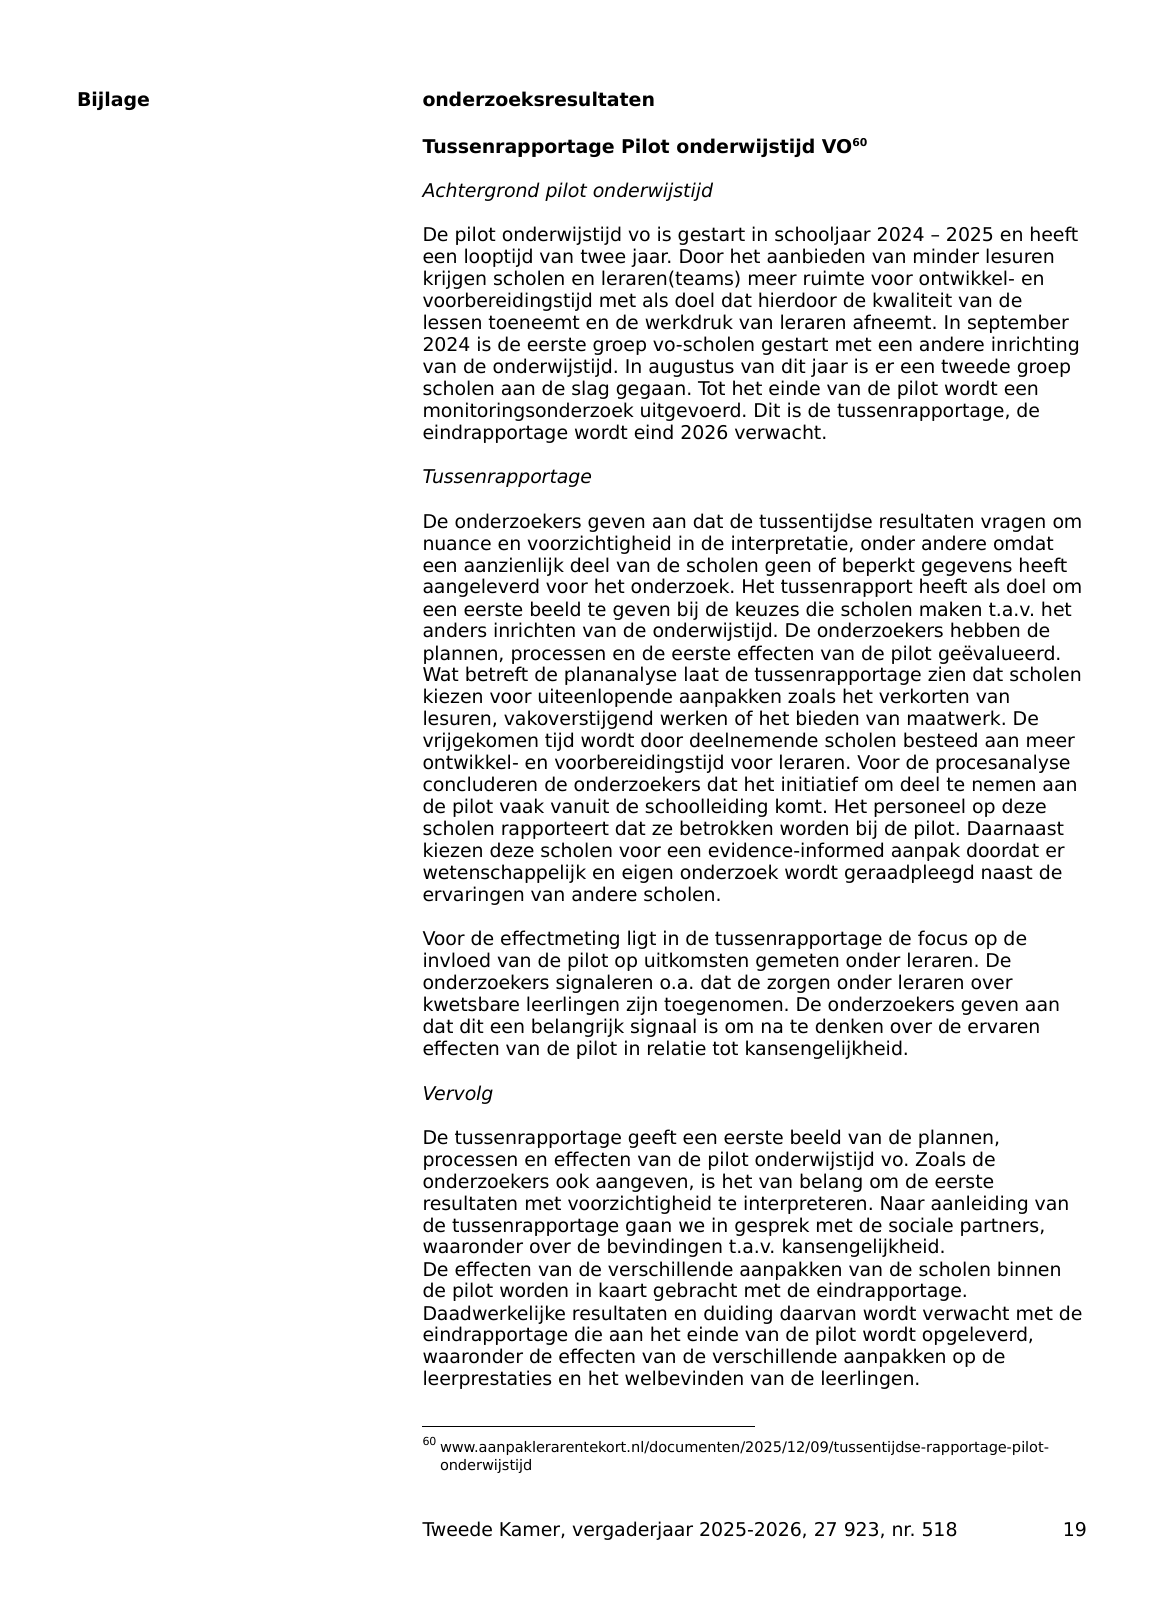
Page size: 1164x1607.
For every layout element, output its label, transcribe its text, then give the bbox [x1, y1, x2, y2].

subtitle Tussenrapportage [422, 466, 1087, 488]
text www.aanpaklerarentekort.nl/documenten/2025/12/09/tussentijdse-rapportage-pilot-onderwijstijd [422, 1435, 1087, 1474]
subtitle Bijlage onderzoeksresultaten [77, 89, 1087, 111]
text De effecten van de verschillende aanpakken van de scholen binnen de pilot worden in kaart gebracht met de eindrapportage. Daadwerkelijke resultaten en duiding daarvan wordt verwacht met de eindrapportage die aan het einde van de pilot wordt opgeleverd, waaronder de effecten van de verschillende aanpakken op de leerprestaties en het welbevinden van de leerlingen. [422, 1258, 1087, 1390]
subtitle Tussenrapportage Pilot onderwijstijd VO [422, 136, 1087, 158]
text De onderzoekers geven aan dat de tussentijdse resultaten vragen om nuance en voorzichtigheid in de interpretatie, onder andere omdat een aanzienlijk deel van de scholen geen of beperkt gegevens heeft aangeleverd voor het onderzoek. Het tussenrapport heeft als doel om een eerste beeld te geven bij de keuzes die scholen maken t.a.v. het anders inrichten van de onderwijstijd. De onderzoekers hebben de plannen, processen en de eerste effecten van de pilot geëvalueerd. Wat betreft de plananalyse laat de tussenrapportage zien dat scholen kiezen voor uiteenlopende aanpakken zoals het verkorten van lesuren, vakoverstijgend werken of het bieden van maatwerk. De vrijgekomen tijd wordt door deelnemende scholen besteed aan meer ontwikkel- en voorbereidingstijd voor leraren. Voor de procesanalyse concluderen de onderzoekers dat het initiatief om deel te nemen aan de pilot vaak vanuit de schoolleiding komt. Het personeel op deze scholen rapporteert dat ze betrokken worden bij de pilot. Daarnaast kiezen deze scholen voor een evidence-informed aanpak doordat er wetenschappelijk en eigen onderzoek wordt geraadpleegd naast de ervaringen van andere scholen. [422, 511, 1087, 906]
text Voor de effectmeting ligt in de tussenrapportage de focus op de invloed van de pilot op uitkomsten gemeten onder leraren. De onderzoekers signaleren o.a. dat de zorgen onder leraren over kwetsbare leerlingen zijn toegenomen. De onderzoekers geven aan dat dit een belangrijk signaal is om na te denken over de ervaren effecten van de pilot in relatie tot kansengelijkheid. [422, 928, 1087, 1060]
text De tussenrapportage geeft een eerste beeld van de plannen, processen en effecten van de pilot onderwijstijd vo. Zoals de onderzoekers ook aangeven, is het van belang om de eerste resultaten met voorzichtigheid te interpreteren. Naar aanleiding van de tussenrapportage gaan we in gesprek met de sociale partners, waaronder over de bevindingen t.a.v. kansengelijkheid. [422, 1127, 1087, 1258]
subtitle Achtergrond pilot onderwijstijd [422, 180, 1087, 202]
text De pilot onderwijstijd vo is gestart in schooljaar 2024 – 2025 en heeft een looptijd van twee jaar. Door het aanbieden van minder lesuren krijgen scholen en leraren(teams) meer ruimte voor ontwikkel- en voorbereidingstijd met als doel dat hierdoor de kwaliteit van de lessen toeneemt en de werkdruk van leraren afneemt. In september 2024 is de eerste groep vo-scholen gestart met een andere inrichting van de onderwijstijd. In augustus van dit jaar is er een tweede groep scholen aan de slag gegaan. Tot het einde van de pilot wordt een monitoringsonderzoek uitgevoerd. Dit is de tussenrapportage, de eindrapportage wordt eind 2026 verwacht. [422, 224, 1087, 444]
subtitle Vervolg [422, 1082, 1087, 1104]
